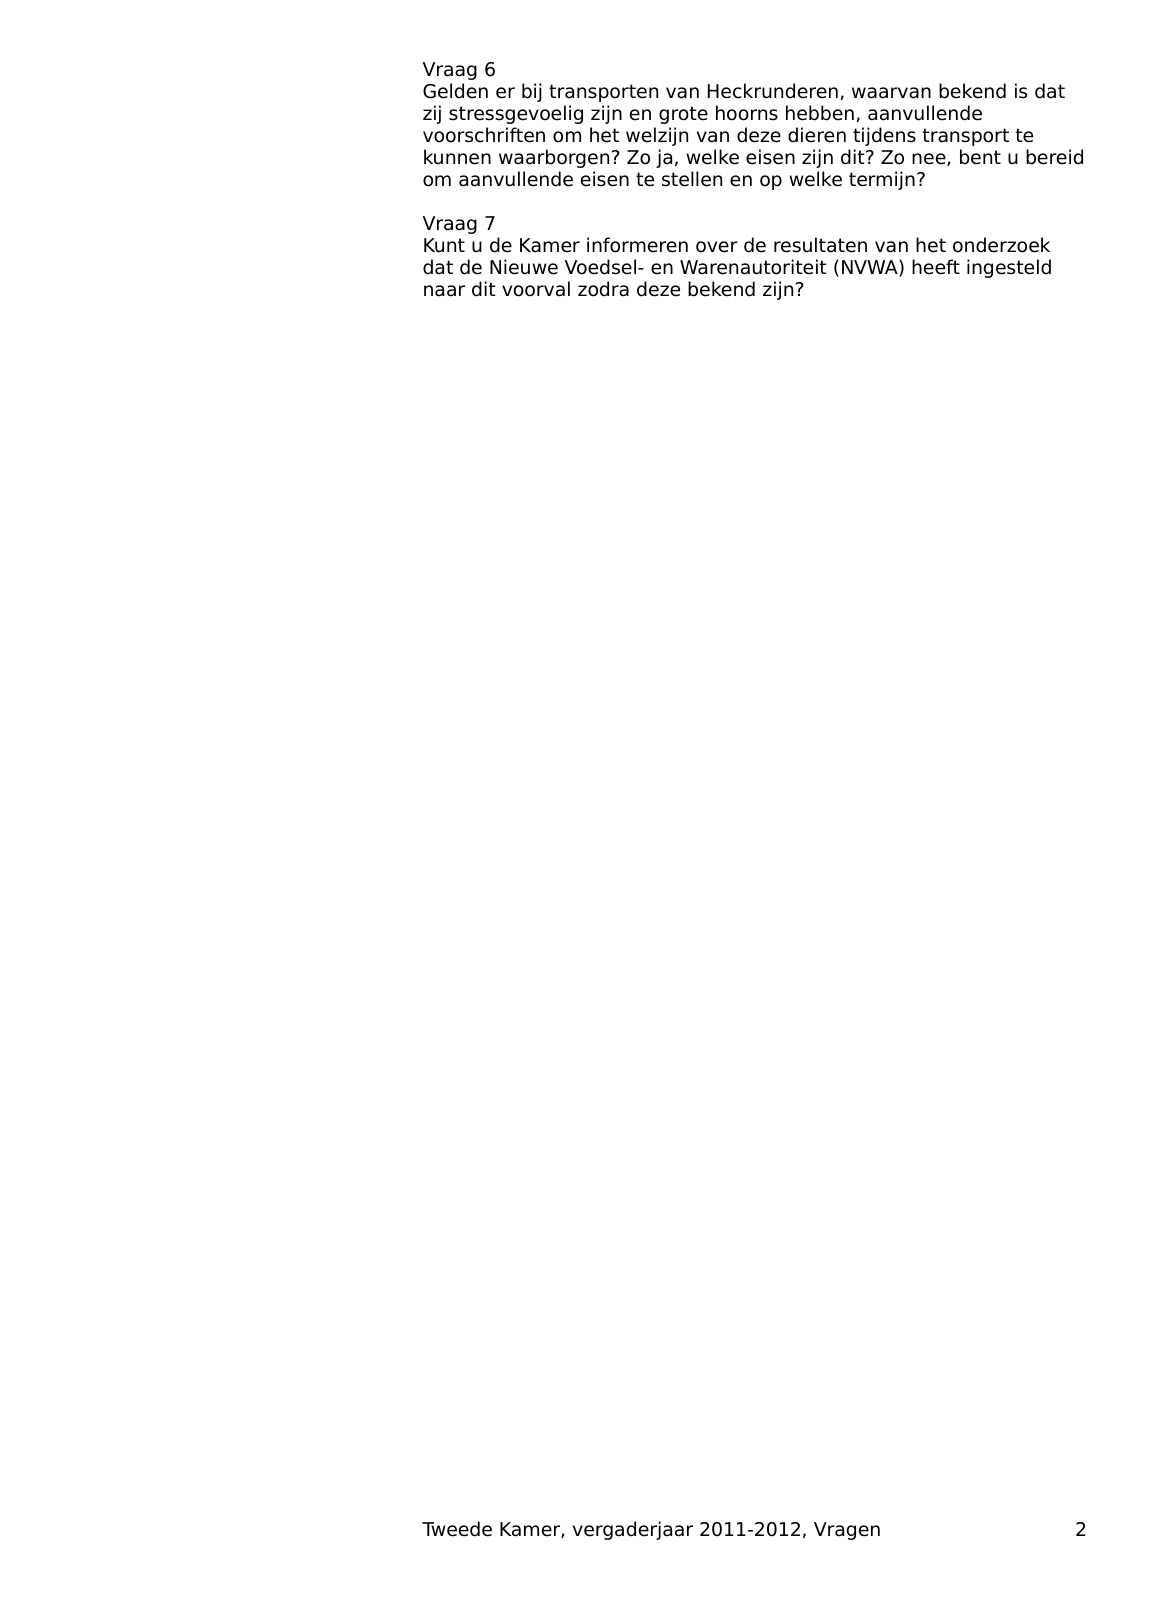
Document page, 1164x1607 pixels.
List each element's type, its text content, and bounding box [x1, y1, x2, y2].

text Vraag 6 [422, 59, 1087, 81]
text Vraag 7 [422, 213, 1087, 235]
text Kunt u de Kamer informeren over de resultaten van het onderzoek dat de Nieuwe Voedsel- en Warenautoriteit (NVWA) heeft ingesteld naar dit voorval zodra deze bekend zijn? [422, 235, 1087, 301]
text Gelden er bij transporten van Heckrunderen, waarvan bekend is dat zij stressgevoelig zijn en grote hoorns hebben, aanvullende voorschriften om het welzijn van deze dieren tijdens transport te kunnen waarborgen? Zo ja, welke eisen zijn dit? Zo nee, bent u bereid om aanvullende eisen te stellen en op welke termijn? [422, 81, 1087, 191]
